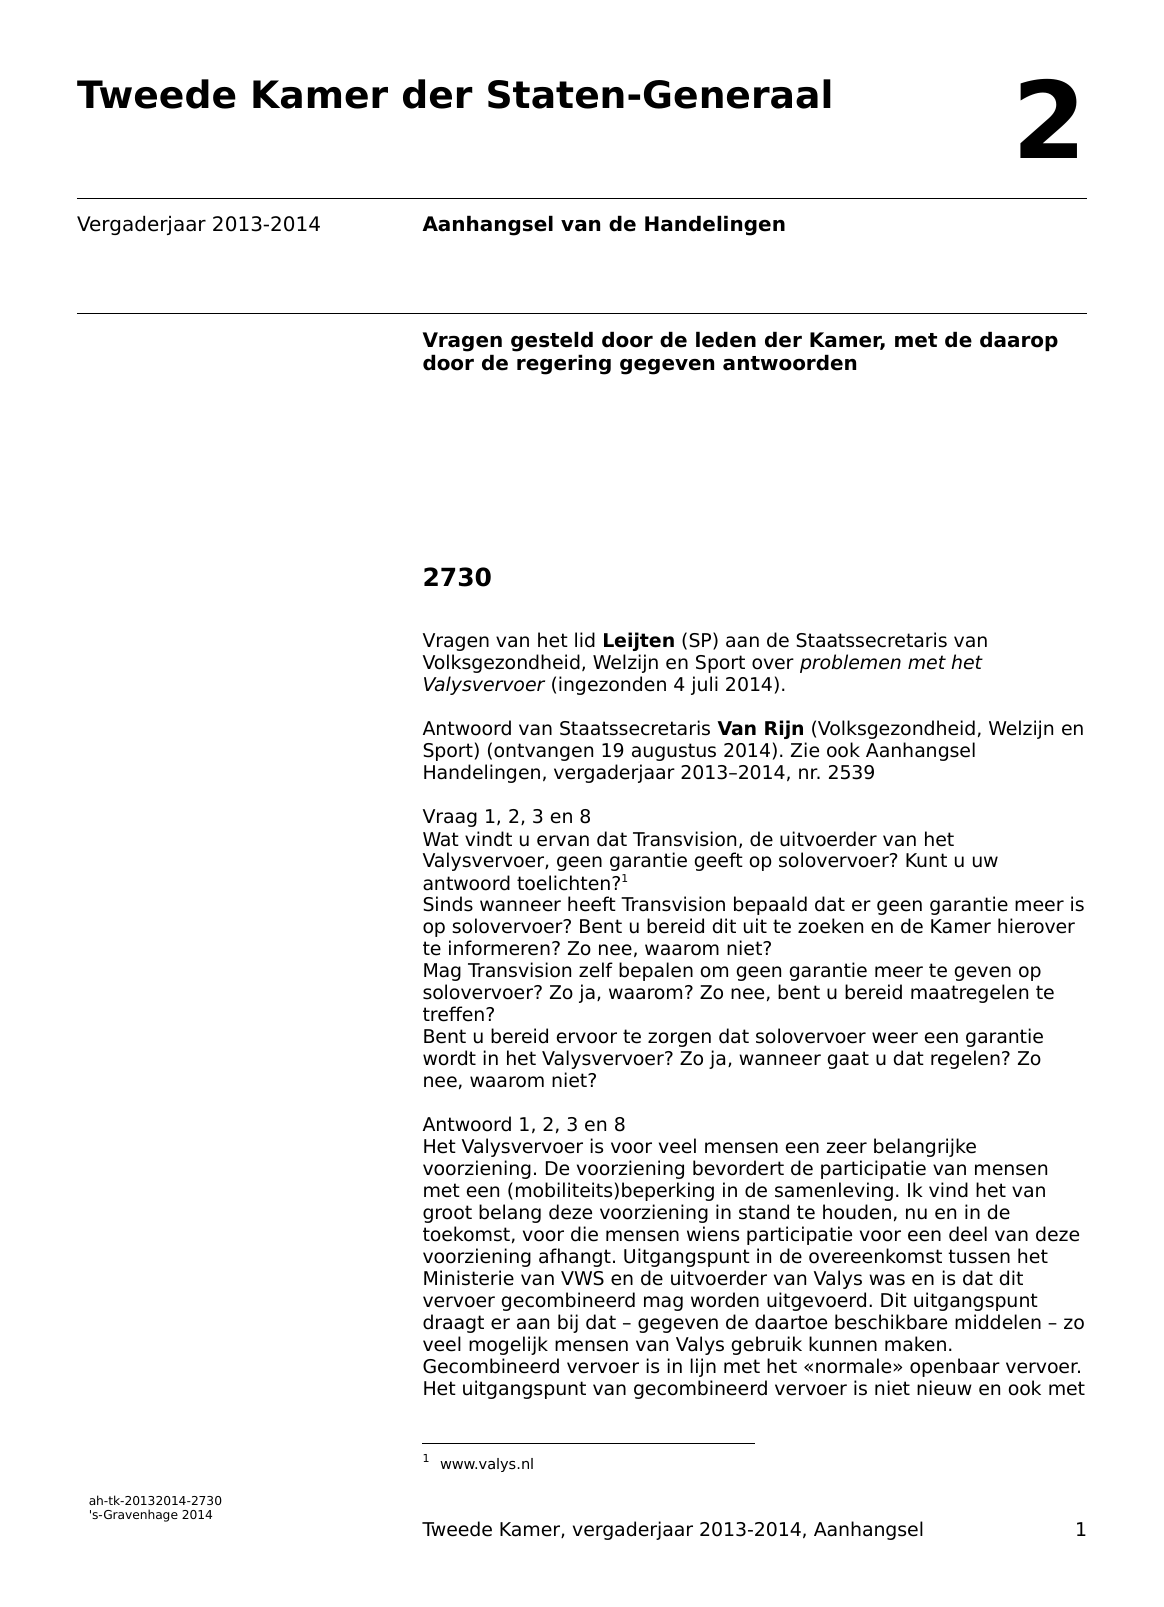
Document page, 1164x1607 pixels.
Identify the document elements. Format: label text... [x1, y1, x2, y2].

text www.valys.nl [422, 1452, 1087, 1474]
table_cell Vergaderjaar 2013-2014 [77, 199, 422, 313]
text Vragen van het lid Leijten (SP) aan de Staatssecretaris van Volksgezondheid, Welzijn en Sport over problemen met het Valysvervoer (ingezonden 4 juli 2014). [422, 630, 1087, 696]
text Het Valysvervoer is voor veel mensen een zeer belangrijke voorziening. De voorziening bevordert de participatie van mensen met een (mobiliteits)beperking in de samenleving. Ik vind het van groot belang deze voorziening in stand te houden, nu en in de toekomst, voor die mensen wiens participatie voor een deel van deze voorziening afhangt. Uitgangspunt in de overeenkomst tussen het Ministerie van VWS en de uitvoerder van Valys was en is dat dit vervoer gecombineerd mag worden uitgevoerd. Dit uitgangspunt draagt er aan bij dat – gegeven de daartoe beschikbare middelen – zo veel mogelijk mensen van Valys gebruik kunnen maken. Gecombineerd vervoer is in lijn met het «normale» openbaar vervoer. Het uitgangspunt van gecombineerd vervoer is niet nieuw en ook met [422, 1136, 1087, 1400]
table_header 2 [886, 59, 1087, 198]
text Sinds wanneer heeft Transvision bepaald dat er geen garantie meer is op solovervoer? Bent u bereid dit uit te zoeken en de Kamer hierover te informeren? Zo nee, waarom niet? [422, 894, 1087, 960]
text 's-Gravenhage 2014 [88, 1508, 323, 1522]
table_cell Vragen gesteld door de leden der Kamer, met de daarop door de regering gegeven antwoorden [422, 314, 1087, 375]
text Antwoord van Staatssecretaris Van Rijn (Volksgezondheid, Welzijn en Sport) (ontvangen 19 augustus 2014). Zie ook Aanhangsel Handelingen, vergaderjaar 2013–2014, nr. 2539 [422, 718, 1087, 784]
table_cell [77, 314, 422, 375]
table_cell Aanhangsel van de Handelingen [422, 199, 1087, 313]
text Bent u bereid ervoor te zorgen dat solovervoer weer een garantie wordt in het Valysvervoer? Zo ja, wanneer gaat u dat regelen? Zo nee, waarom niet? [422, 1026, 1087, 1092]
table_header Tweede Kamer der Staten-Generaal [77, 59, 886, 198]
text Antwoord 1, 2, 3 en 8 [422, 1114, 1087, 1136]
text Mag Transvision zelf bepalen om geen garantie meer te geven op solovervoer? Zo ja, waarom? Zo nee, bent u bereid maatregelen te treffen? [422, 960, 1087, 1026]
text Vraag 1, 2, 3 en 8 [422, 806, 1087, 828]
text 2730 [422, 563, 1087, 592]
text ah-tk-20132014-2730 [88, 1494, 323, 1508]
text Wat vindt u ervan dat Transvision, de uitvoerder van het Valysvervoer, geen garantie geeft op solovervoer? Kunt u uw antwoord toelichten? [422, 828, 1087, 894]
